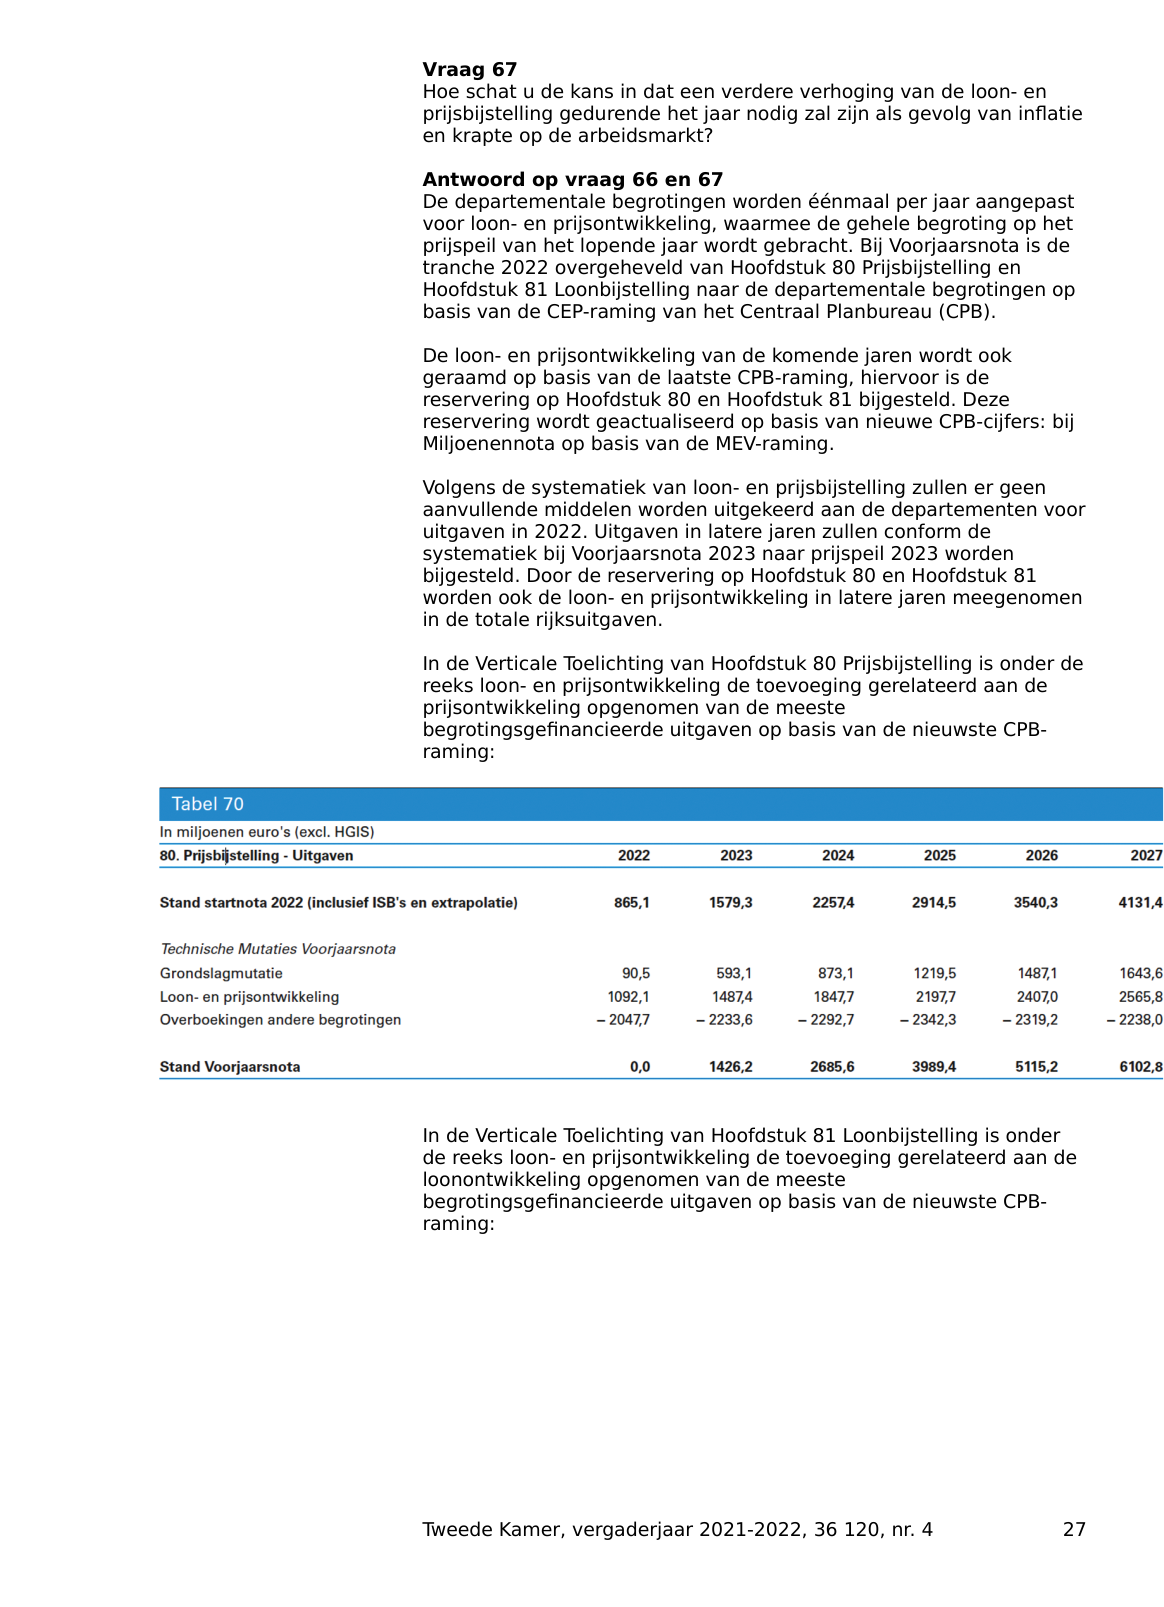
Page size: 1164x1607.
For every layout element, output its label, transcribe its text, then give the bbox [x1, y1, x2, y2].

text In de Verticale Toelichting van Hoofdstuk 81 Loonbijstelling is onder de reeks loon- en prijsontwikkeling de toevoeging gerelateerd aan de loonontwikkeling opgenomen van de meeste begrotingsgefinancieerde uitgaven op basis van de nieuwste CPB-raming: [422, 1125, 1087, 1235]
text In de Verticale Toelichting van Hoofdstuk 80 Prijsbijstelling is onder de reeks loon- en prijsontwikkeling de toevoeging gerelateerd aan de prijsontwikkeling opgenomen van de meeste begrotingsgefinancieerde uitgaven op basis van de nieuwste CPB-raming: [422, 653, 1087, 763]
subtitle Vraag 67 [422, 59, 1087, 81]
text Hoe schat u de kans in dat een verdere verhoging van de loon- en prijsbijstelling gedurende het jaar nodig zal zijn als gevolg van inflatie en krapte op de arbeidsmarkt? [422, 81, 1087, 147]
subtitle Antwoord op vraag 66 en 67 [422, 169, 1087, 191]
text Volgens de systematiek van loon- en prijsbijstelling zullen er geen aanvullende middelen worden uitgekeerd aan de departementen voor uitgaven in 2022. Uitgaven in latere jaren zullen conform de systematiek bij Voorjaarsnota 2023 naar prijspeil 2023 worden bijgesteld. Door de reservering op Hoofdstuk 80 en Hoofdstuk 81 worden ook de loon- en prijsontwikkeling in latere jaren meegenomen in de totale rijksuitgaven. [422, 477, 1087, 631]
text De loon- en prijsontwikkeling van de komende jaren wordt ook geraamd op basis van de laatste CPB-raming, hiervoor is de reservering op Hoofdstuk 80 en Hoofdstuk 81 bijgesteld. Deze reservering wordt geactualiseerd op basis van nieuwe CPB-cijfers: bij Miljoenennota op basis van de MEV-raming. [422, 345, 1087, 455]
picture [159, 785, 1164, 1081]
text De departementale begrotingen worden éénmaal per jaar aangepast voor loon- en prijsontwikkeling, waarmee de gehele begroting op het prijspeil van het lopende jaar wordt gebracht. Bij Voorjaarsnota is de tranche 2022 overgeheveld van Hoofdstuk 80 Prijsbijstelling en Hoofdstuk 81 Loonbijstelling naar de departementale begrotingen op basis van de CEP-raming van het Centraal Planbureau (CPB). [422, 191, 1087, 323]
